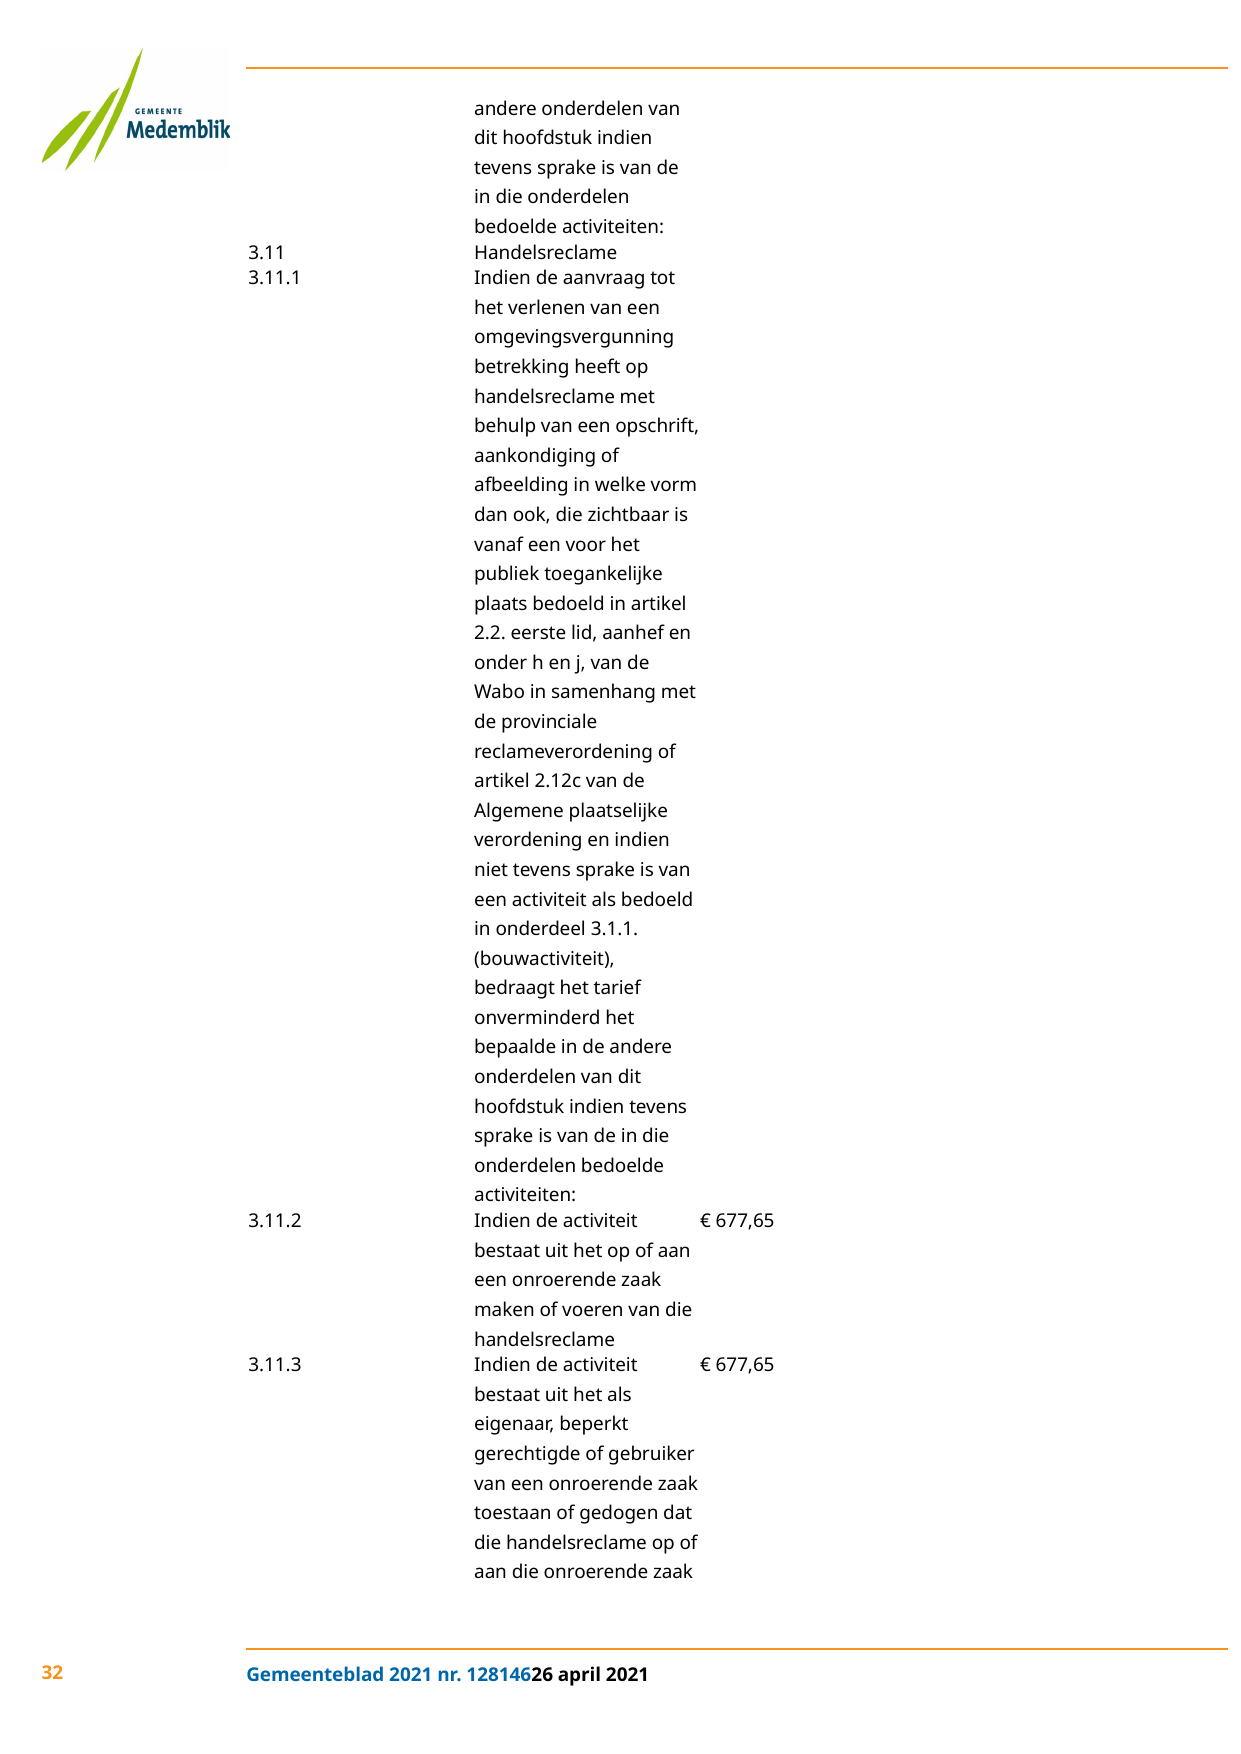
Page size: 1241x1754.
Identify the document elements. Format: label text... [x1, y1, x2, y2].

table_cell [926, 95, 1152, 239]
table_cell andere onderdelen van dit hoofdstuk indien tevens sprake is van de in die onderdelen bedoelde activiteiten: [474, 95, 700, 239]
table_cell 3.11 [248, 239, 474, 264]
table_cell Indien de activiteit bestaat uit het op of aan een onroerende zaak maken of voeren van die handelsreclame [474, 1208, 700, 1351]
table_cell [926, 1208, 1152, 1351]
table_cell 3.11.3 [248, 1351, 474, 1584]
table_cell € 677,65 [700, 1208, 926, 1351]
table_cell [700, 239, 926, 264]
table_cell 3.11.2 [248, 1208, 474, 1351]
table_cell [248, 95, 474, 239]
picture [41, 47, 231, 172]
table_cell Indien de activiteit bestaat uit het als eigenaar, beperkt gerechtigde of gebruiker van een onroerende zaak toestaan of gedogen dat die handelsreclame op of aan die onroerende zaak [474, 1351, 700, 1584]
table_cell [700, 95, 926, 239]
table_cell [926, 239, 1152, 264]
table_cell € 677,65 [700, 1351, 926, 1584]
table_cell [926, 265, 1152, 1207]
table_cell Indien de aanvraag tot het verlenen van een omgevingsvergunning betrekking heeft op handelsreclame met behulp van een opschrift, aankondiging of afbeelding in welke vorm dan ook, die zichtbaar is vanaf een voor het publiek toegankelijke plaats bedoeld in artikel 2.2. eerste lid, aanhef en onder h en j, van de Wabo in samenhang met de provinciale reclameverordening of artikel 2.12c van de Algemene plaatselijke verordening en indien niet tevens sprake is van een activiteit als bedoeld in onderdeel 3.1.1. (bouwactiviteit), bedraagt het tarief onverminderd het bepaalde in de andere onderdelen van dit hoofdstuk indien tevens sprake is van de in die onderdelen bedoelde activiteiten: [474, 265, 700, 1207]
table_cell [700, 265, 926, 1207]
table_cell [926, 1351, 1152, 1584]
table_cell 3.11.1 [248, 265, 474, 1207]
table_cell Handelsreclame [474, 239, 700, 264]
